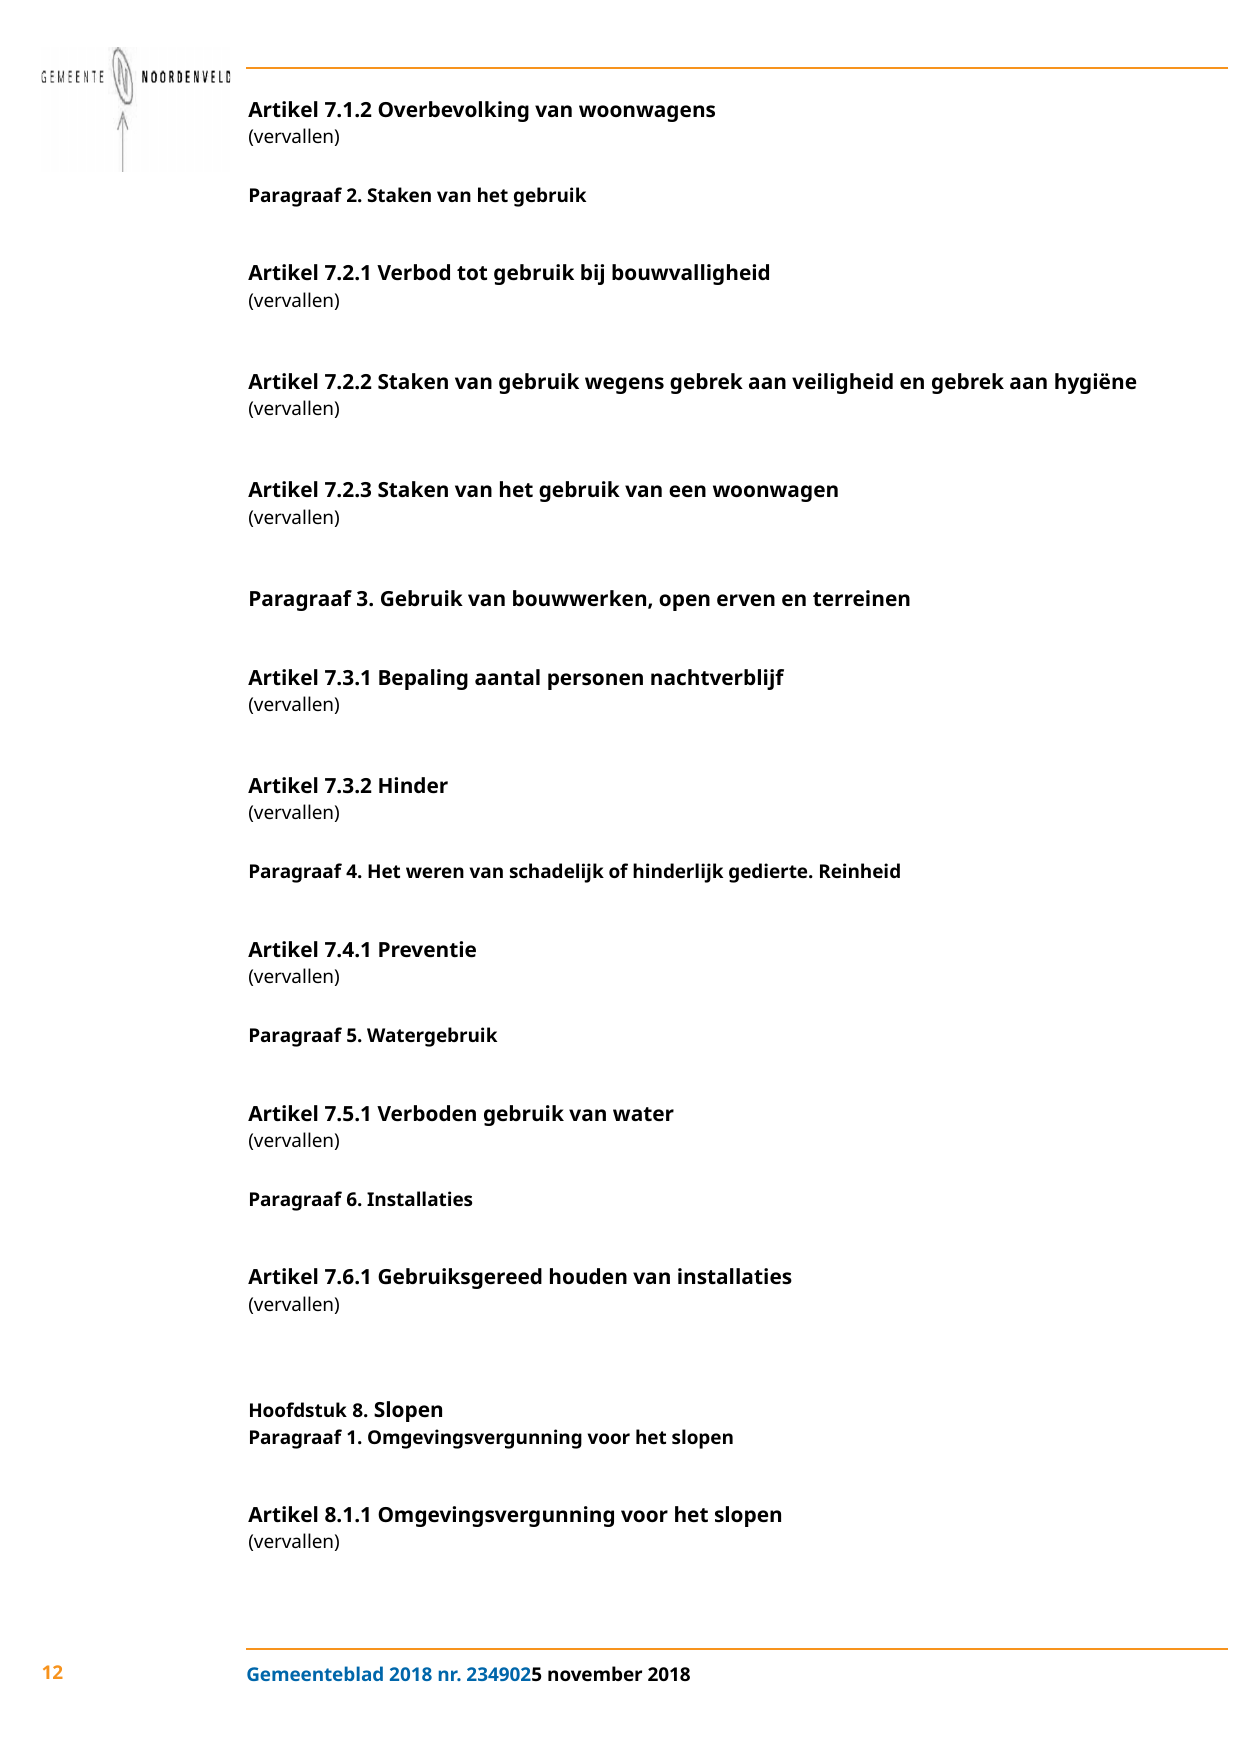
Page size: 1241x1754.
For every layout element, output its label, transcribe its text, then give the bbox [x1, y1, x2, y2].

text Artikel 7.3.2 Hinder [248, 771, 1152, 799]
text (vervallen) [248, 123, 1152, 149]
text Paragraaf 5. Watergebruik [248, 1022, 1152, 1048]
text Artikel 7.2.3 Staken van het gebruik van een woonwagen [248, 475, 1152, 504]
text Paragraaf 6. Installaties [248, 1186, 1152, 1212]
text Artikel 8.1.1 Omgevingsvergunning voor het slopen [248, 1500, 1152, 1529]
text Artikel 7.2.1 Verbod tot gebruik bij bouwvalligheid [248, 258, 1152, 287]
text Hoofdstuk 8. Slopen [248, 1396, 1152, 1424]
text (vervallen) [248, 1127, 1152, 1153]
text Artikel 7.5.1 Verboden gebruik van water [248, 1099, 1152, 1127]
text (vervallen) [248, 1529, 1152, 1554]
picture [41, 47, 231, 172]
text (vervallen) [248, 1291, 1152, 1317]
text (vervallen) [248, 963, 1152, 989]
text (vervallen) [248, 691, 1152, 717]
text Artikel 7.6.1 Gebruiksgereed houden van installaties [248, 1262, 1152, 1291]
text Paragraaf 2. Staken van het gebruik [248, 182, 1152, 208]
text Artikel 7.2.2 Staken van gebruik wegens gebrek aan veiligheid en gebrek aan hygiëne [248, 367, 1152, 395]
text Artikel 7.1.2 Overbevolking van woonwagens [248, 95, 1152, 123]
text Paragraaf 4. Het weren van schadelijk of hinderlijk gedierte. Reinheid [248, 859, 1152, 884]
text Paragraaf 3. Gebruik van bouwwerken, open erven en terreinen [248, 584, 1152, 612]
text (vervallen) [248, 504, 1152, 529]
text Paragraaf 1. Omgevingsvergunning voor het slopen [248, 1424, 1152, 1450]
text (vervallen) [248, 799, 1152, 825]
text Artikel 7.3.1 Bepaling aantal personen nachtverblijf [248, 663, 1152, 691]
text (vervallen) [248, 287, 1152, 313]
text Artikel 7.4.1 Preventie [248, 935, 1152, 963]
text (vervallen) [248, 395, 1152, 421]
